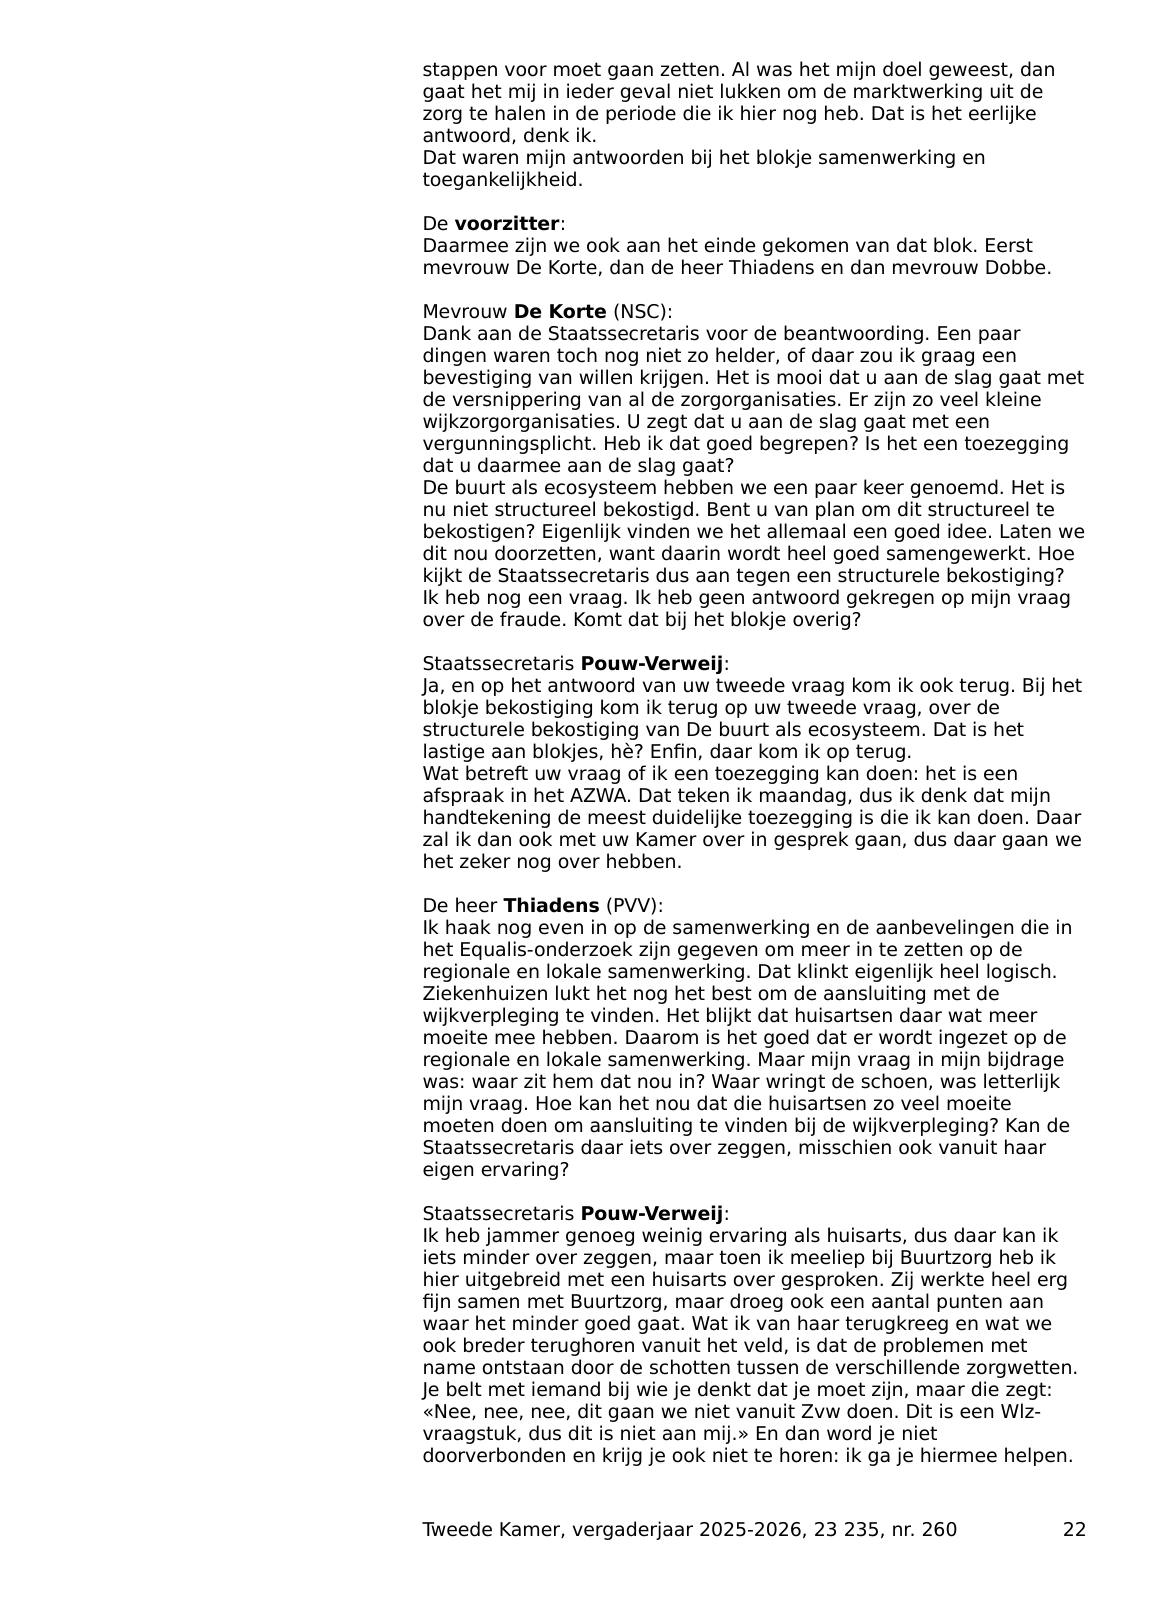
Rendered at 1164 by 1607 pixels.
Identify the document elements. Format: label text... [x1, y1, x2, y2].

text De buurt als ecosysteem hebben we een paar keer genoemd. Het is nu niet structureel bekostigd. Bent u van plan om dit structureel te bekostigen? Eigenlijk vinden we het allemaal een goed idee. Laten we dit nou doorzetten, want daarin wordt heel goed samengewerkt. Hoe kijkt de Staatssecretaris dus aan tegen een structurele bekostiging? [422, 477, 1087, 587]
text De heer Thiadens (PVV): [422, 895, 1087, 917]
text Staatssecretaris Pouw-Verweij: [422, 1203, 1087, 1225]
text Wat betreft uw vraag of ik een toezegging kan doen: het is een afspraak in het AZWA. Dat teken ik maandag, dus ik denk dat mijn handtekening de meest duidelijke toezegging is die ik kan doen. Daar zal ik dan ook met uw Kamer over in gesprek gaan, dus daar gaan we het zeker nog over hebben. [422, 763, 1087, 873]
text Ik heb nog een vraag. Ik heb geen antwoord gekregen op mijn vraag over de fraude. Komt dat bij het blokje overig? [422, 587, 1087, 631]
text Dat waren mijn antwoorden bij het blokje samenwerking en toegankelijkheid. [422, 147, 1087, 191]
text stappen voor moet gaan zetten. Al was het mijn doel geweest, dan gaat het mij in ieder geval niet lukken om de marktwerking uit de zorg te halen in de periode die ik hier nog heb. Dat is het eerlijke antwoord, denk ik. [422, 59, 1087, 147]
text Daarmee zijn we ook aan het einde gekomen van dat blok. Eerst mevrouw De Korte, dan de heer Thiadens en dan mevrouw Dobbe. [422, 235, 1087, 279]
text Mevrouw De Korte (NSC): [422, 301, 1087, 323]
text De voorzitter: [422, 213, 1087, 235]
text Ja, en op het antwoord van uw tweede vraag kom ik ook terug. Bij het blokje bekostiging kom ik terug op uw tweede vraag, over de structurele bekostiging van De buurt als ecosysteem. Dat is het lastige aan blokjes, hè? Enfin, daar kom ik op terug. [422, 675, 1087, 763]
text Staatssecretaris Pouw-Verweij: [422, 653, 1087, 675]
text Ik haak nog even in op de samenwerking en de aanbevelingen die in het Equalis-onderzoek zijn gegeven om meer in te zetten op de regionale en lokale samenwerking. Dat klinkt eigenlijk heel logisch. Ziekenhuizen lukt het nog het best om de aansluiting met de wijkverpleging te vinden. Het blijkt dat huisartsen daar wat meer moeite mee hebben. Daarom is het goed dat er wordt ingezet op de regionale en lokale samenwerking. Maar mijn vraag in mijn bijdrage was: waar zit hem dat nou in? Waar wringt de schoen, was letterlijk mijn vraag. Hoe kan het nou dat die huisartsen zo veel moeite moeten doen om aansluiting te vinden bij de wijkverpleging? Kan de Staatssecretaris daar iets over zeggen, misschien ook vanuit haar eigen ervaring? [422, 917, 1087, 1181]
text Ik heb jammer genoeg weinig ervaring als huisarts, dus daar kan ik iets minder over zeggen, maar toen ik meeliep bij Buurtzorg heb ik hier uitgebreid met een huisarts over gesproken. Zij werkte heel erg fijn samen met Buurtzorg, maar droeg ook een aantal punten aan waar het minder goed gaat. Wat ik van haar terugkreeg en wat we ook breder terughoren vanuit het veld, is dat de problemen met name ontstaan door de schotten tussen de verschillende zorgwetten. Je belt met iemand bij wie je denkt dat je moet zijn, maar die zegt: «Nee, nee, nee, dit gaan we niet vanuit Zvw doen. Dit is een Wlz-vraagstuk, dus dit is niet aan mij.» En dan word je niet doorverbonden en krijg je ook niet te horen: ik ga je hiermee helpen. [422, 1225, 1087, 1467]
text Dank aan de Staatssecretaris voor de beantwoording. Een paar dingen waren toch nog niet zo helder, of daar zou ik graag een bevestiging van willen krijgen. Het is mooi dat u aan de slag gaat met de versnippering van al de zorgorganisaties. Er zijn zo veel kleine wijkzorgorganisaties. U zegt dat u aan de slag gaat met een vergunningsplicht. Heb ik dat goed begrepen? Is het een toezegging dat u daarmee aan de slag gaat? [422, 323, 1087, 477]
